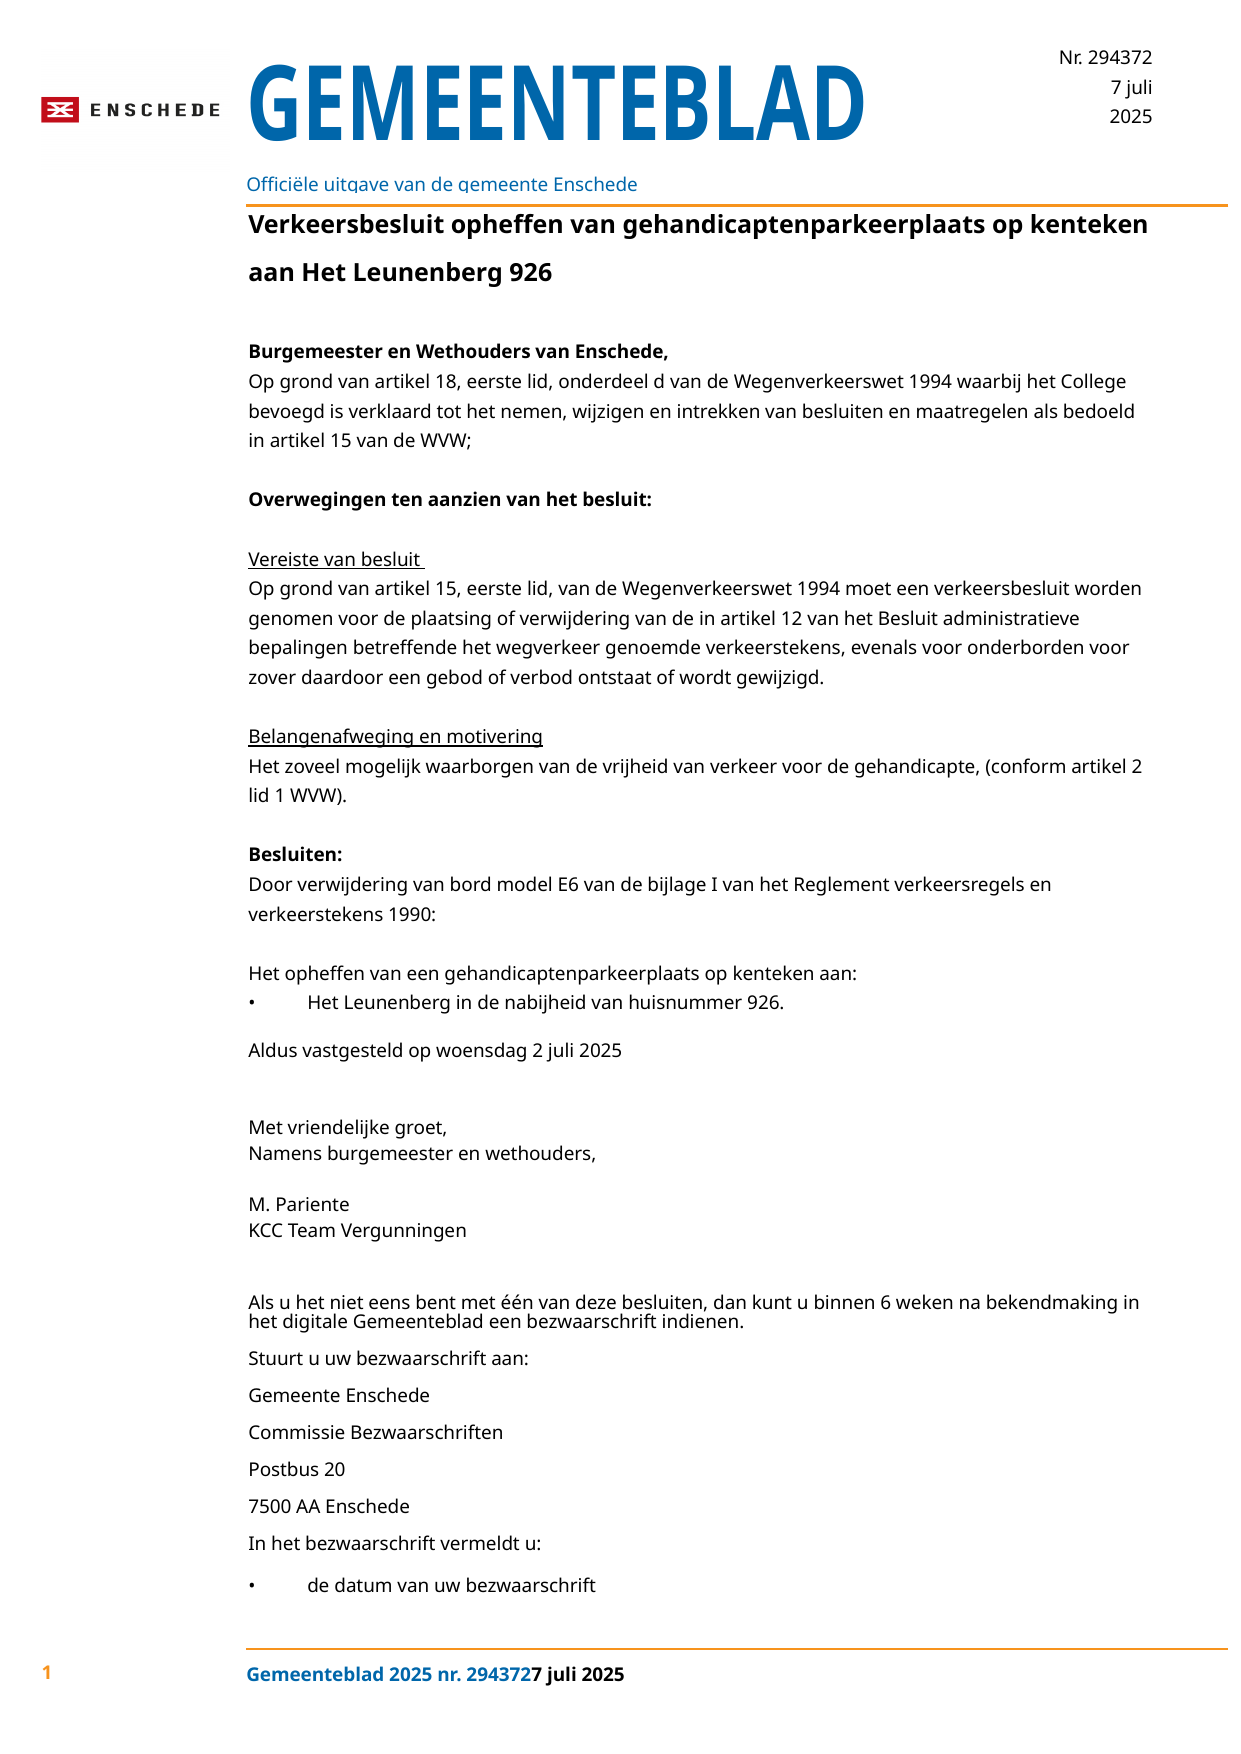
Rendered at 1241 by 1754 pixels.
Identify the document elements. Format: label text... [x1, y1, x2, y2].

text Het zoveel mogelijk waarborgen van de vrijheid van verkeer voor de gehandicapte, (conform artikel 2 lid 1 WVW). [248, 753, 1152, 808]
text In het bezwaarschrift vermeldt u: [248, 1535, 1152, 1554]
text Postbus 20 [248, 1461, 1152, 1480]
text Gemeente Enschede [248, 1387, 1152, 1406]
text Op grond van artikel 15, eerste lid, van de Wegenverkeerswet 1994 moet een verkeersbesluit worden genomen voor de plaatsing of verwijdering van de in artikel 12 van het Besluit administratieve bepalingen betreffende het wegverkeer genoemde verkeerstekens, evenals voor onderborden voor zover daardoor een gebod of verbod ontstaat of wordt gewijzigd. [248, 575, 1152, 690]
text Burgemeester en Wethouders van Enschede, [248, 339, 1152, 364]
text Het opheffen van een gehandicaptenparkeerplaats op kenteken aan: [248, 960, 1152, 986]
text KCC Team Vergunningen [248, 1217, 1152, 1243]
text Namens burgemeester en wethouders, [248, 1140, 1152, 1166]
text Door verwijdering van bord model E6 van de bijlage I van het Reglement verkeersregels en verkeerstekens 1990: [248, 871, 1152, 926]
text Met vriendelijke groet, [248, 1114, 1152, 1140]
text Commissie Bezwaarschriften [248, 1424, 1152, 1443]
text 7500 AA Enschede [248, 1498, 1152, 1517]
text Stuurt u uw bezwaarschrift aan: [248, 1350, 1152, 1369]
picture [41, 47, 231, 172]
text Op grond van artikel 18, eerste lid, onderdeel d van de Wegenverkeerswet 1994 waarbij het College bevoegd is verklaard tot het nemen, wijzigen en intrekken van besluiten en maatregelen als bedoeld in artikel 15 van de WVW; [248, 368, 1152, 453]
text Belangenafweging en motivering [248, 723, 1152, 749]
text Als u het niet eens bent met één van deze besluiten, dan kunt u binnen 6 weken na bekendmaking in het digitale Gemeenteblad een bezwaarschrift indienen. [248, 1294, 1152, 1332]
list de datum van uw bezwaarschrift [248, 1572, 1152, 1598]
text Overwegingen ten aanzien van het besluit: [248, 487, 1152, 512]
text Verkeersbesluit opheffen van gehandicaptenparkeerplaats op kenteken aan Het Leunenberg 926 [248, 207, 1152, 288]
text Vereiste van besluit [248, 546, 1152, 571]
list Het Leunenberg in de nabijheid van huisnummer 926. [248, 989, 1152, 1015]
text Besluiten: [248, 842, 1152, 867]
text Aldus vastgesteld op woensdag 2 juli 2025 [248, 1037, 1152, 1063]
text M. Pariente [248, 1192, 1152, 1217]
